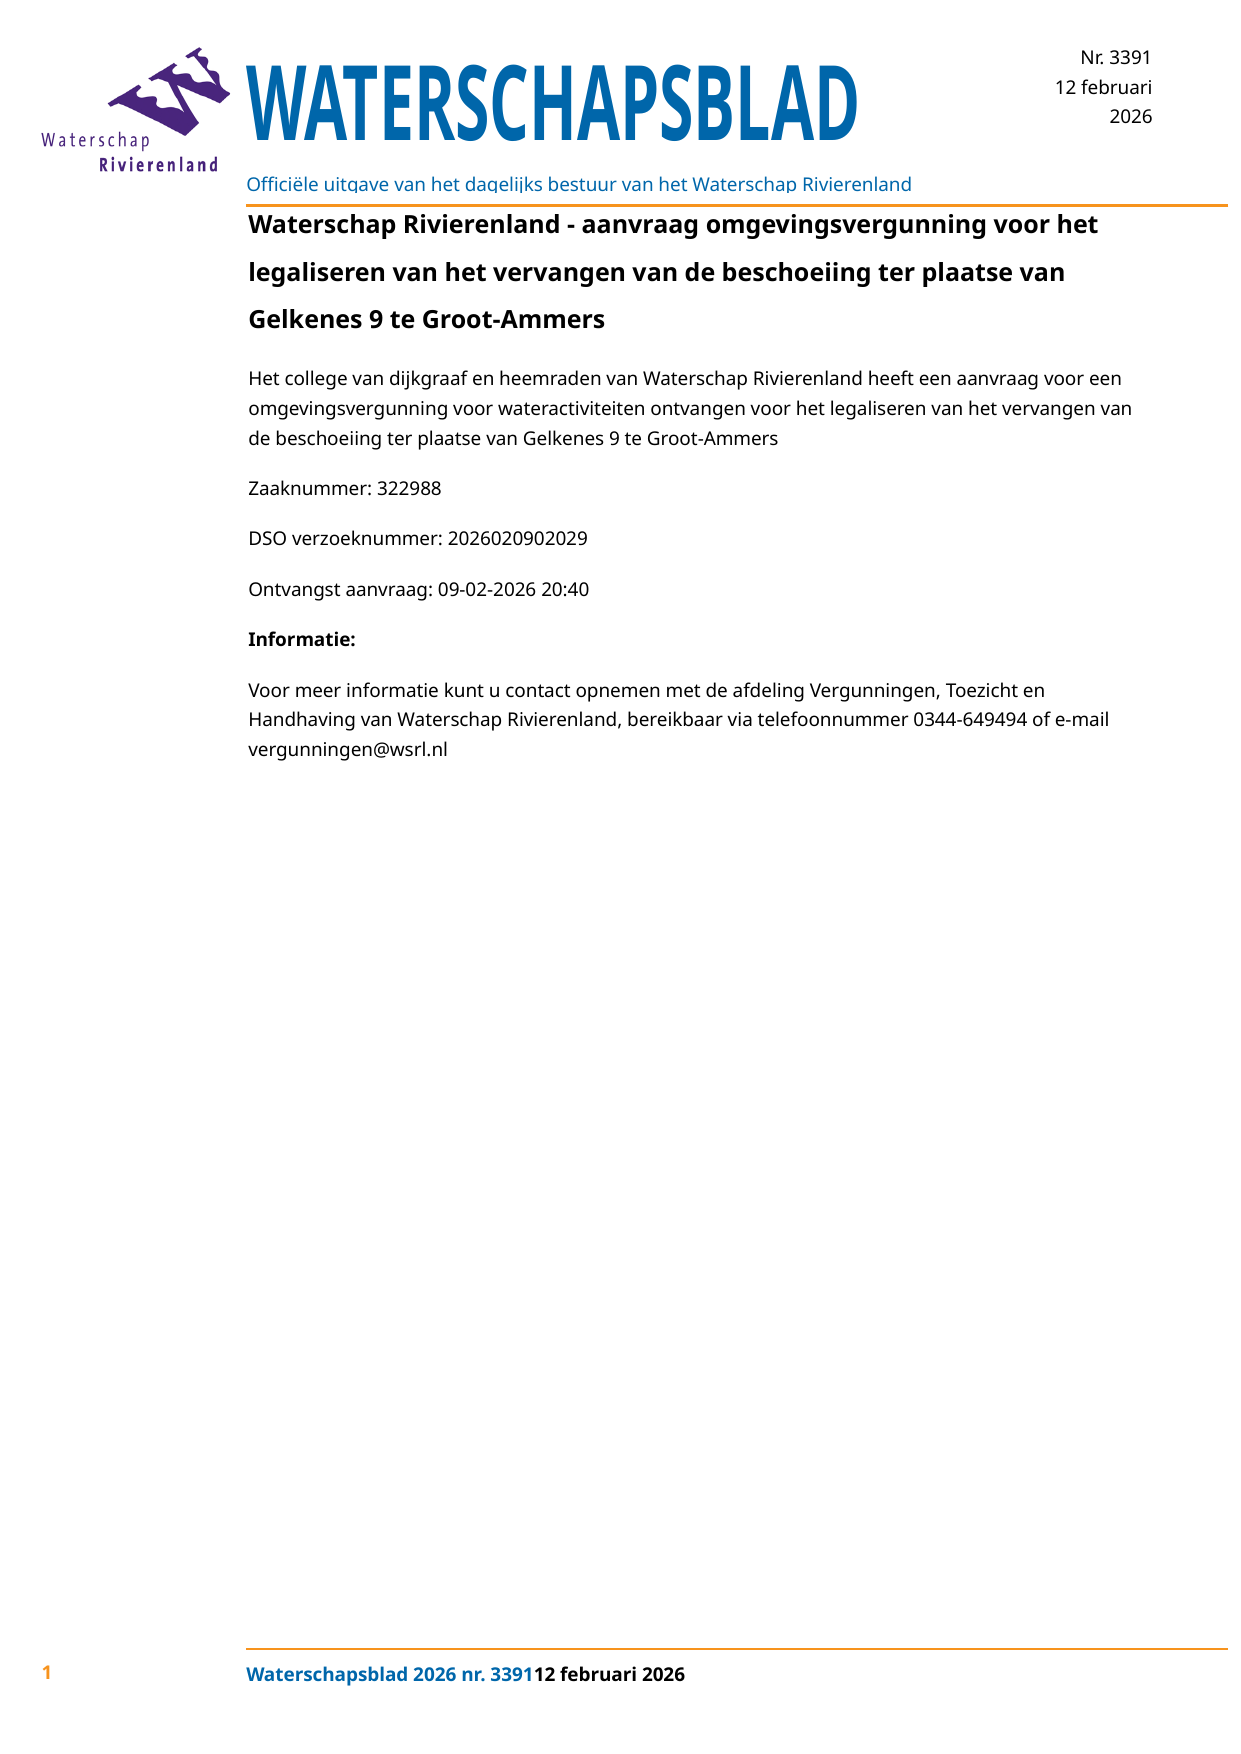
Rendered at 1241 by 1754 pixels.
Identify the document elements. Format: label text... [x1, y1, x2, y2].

text DSO verzoeknummer: 2026020902029 [248, 526, 1152, 551]
text Waterschap Rivierenland - aanvraag omgevingsvergunning voor het legaliseren van het vervangen van de beschoeiing ter plaatse van Gelkenes 9 te Groot-Ammers [248, 207, 1152, 336]
picture [41, 47, 231, 172]
text Informatie: [248, 626, 1152, 652]
text Ontvangst aanvraag: 09-02-2026 20:40 [248, 576, 1152, 602]
text Voor meer informatie kunt u contact opnemen met de afdeling Vergunningen, Toezicht en Handhaving van Waterschap Rivierenland, bereikbaar via telefoonnummer 0344-649494 of e-mail vergunningen@wsrl.nl [248, 677, 1152, 762]
text Zaaknummer: 322988 [248, 475, 1152, 501]
text Het college van dijkgraaf en heemraden van Waterschap Rivierenland heeft een aanvraag voor een omgevingsvergunning voor wateractiviteiten ontvangen voor het legaliseren van het vervangen van de beschoeiing ter plaatse van Gelkenes 9 te Groot-Ammers [248, 366, 1152, 450]
